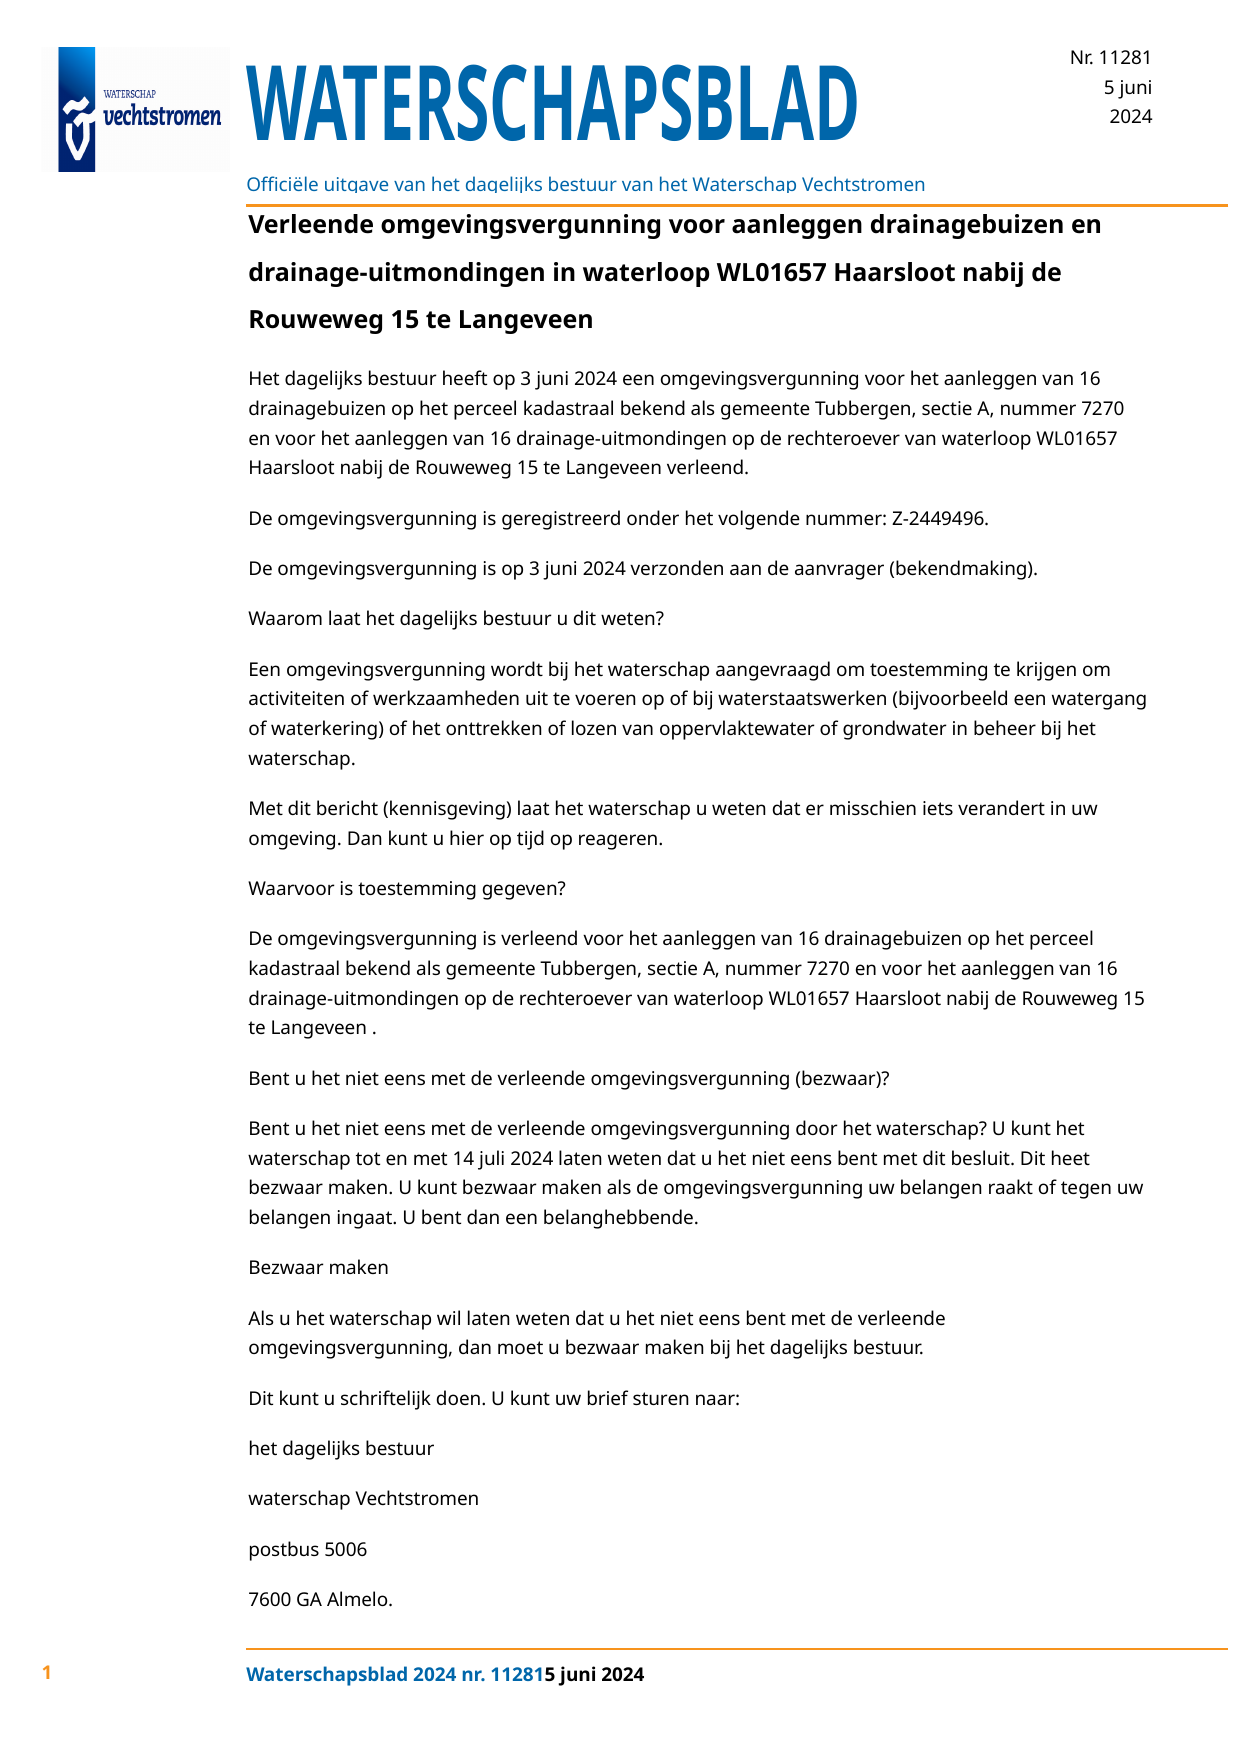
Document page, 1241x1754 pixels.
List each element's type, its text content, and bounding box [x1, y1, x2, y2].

text Bezwaar maken [248, 1254, 1152, 1280]
text Verleende omgevingsvergunning voor aanleggen drainagebuizen en drainage-uitmondingen in waterloop WL01657 Haarsloot nabij de Rouweweg 15 te Langeveen [248, 207, 1152, 336]
text het dagelijks bestuur [248, 1435, 1152, 1461]
text Waarom laat het dagelijks bestuur u dit weten? [248, 606, 1152, 631]
text Bent u het niet eens met de verleende omgevingsvergunning door het waterschap? U kunt het waterschap tot en met 14 juli 2024 laten weten dat u het niet eens bent met dit besluit. Dit heet bezwaar maken. U kunt bezwaar maken als de omgevingsvergunning uw belangen raakt of tegen uw belangen ingaat. U bent dan een belanghebbende. [248, 1115, 1152, 1229]
text Bent u het niet eens met de verleende omgevingsvergunning (bezwaar)? [248, 1065, 1152, 1090]
picture [41, 47, 231, 172]
text postbus 5006 [248, 1536, 1152, 1562]
text Met dit bericht (kennisgeving) laat het waterschap u weten dat er misschien iets verandert in uw omgeving. Dan kunt u hier op tijd op reageren. [248, 795, 1152, 850]
text waterschap Vechtstromen [248, 1486, 1152, 1511]
text De omgevingsvergunning is geregistreerd onder het volgende nummer: Z-2449496. [248, 505, 1152, 530]
text De omgevingsvergunning is verleend voor het aanleggen van 16 drainagebuizen op het perceel kadastraal bekend als gemeente Tubbergen, sectie A, nummer 7270 en voor het aanleggen van 16 drainage-uitmondingen op de rechteroever van waterloop WL01657 Haarsloot nabij de Rouweweg 15 te Langeveen . [248, 926, 1152, 1040]
text Een omgevingsvergunning wordt bij het waterschap aangevraagd om toestemming te krijgen om activiteiten of werkzaamheden uit te voeren op of bij waterstaatswerken (bijvoorbeeld een watergang of waterkering) of het onttrekken of lozen van oppervlaktewater of grondwater in beheer bij het waterschap. [248, 656, 1152, 770]
text 7600 GA Almelo. [248, 1586, 1152, 1612]
text Als u het waterschap wil laten weten dat u het niet eens bent met de verleende omgevingsvergunning, dan moet u bezwaar maken bij het dagelijks bestuur. [248, 1305, 1152, 1360]
text Waarvoor is toestemming gegeven? [248, 875, 1152, 901]
text De omgevingsvergunning is op 3 juni 2024 verzonden aan de aanvrager (bekendmaking). [248, 555, 1152, 581]
text Dit kunt u schriftelijk doen. U kunt uw brief sturen naar: [248, 1385, 1152, 1410]
text Het dagelijks bestuur heeft op 3 juni 2024 een omgevingsvergunning voor het aanleggen van 16 drainagebuizen op het perceel kadastraal bekend als gemeente Tubbergen, sectie A, nummer 7270 en voor het aanleggen van 16 drainage-uitmondingen op de rechteroever van waterloop WL01657 Haarsloot nabij de Rouweweg 15 te Langeveen verleend. [248, 366, 1152, 480]
